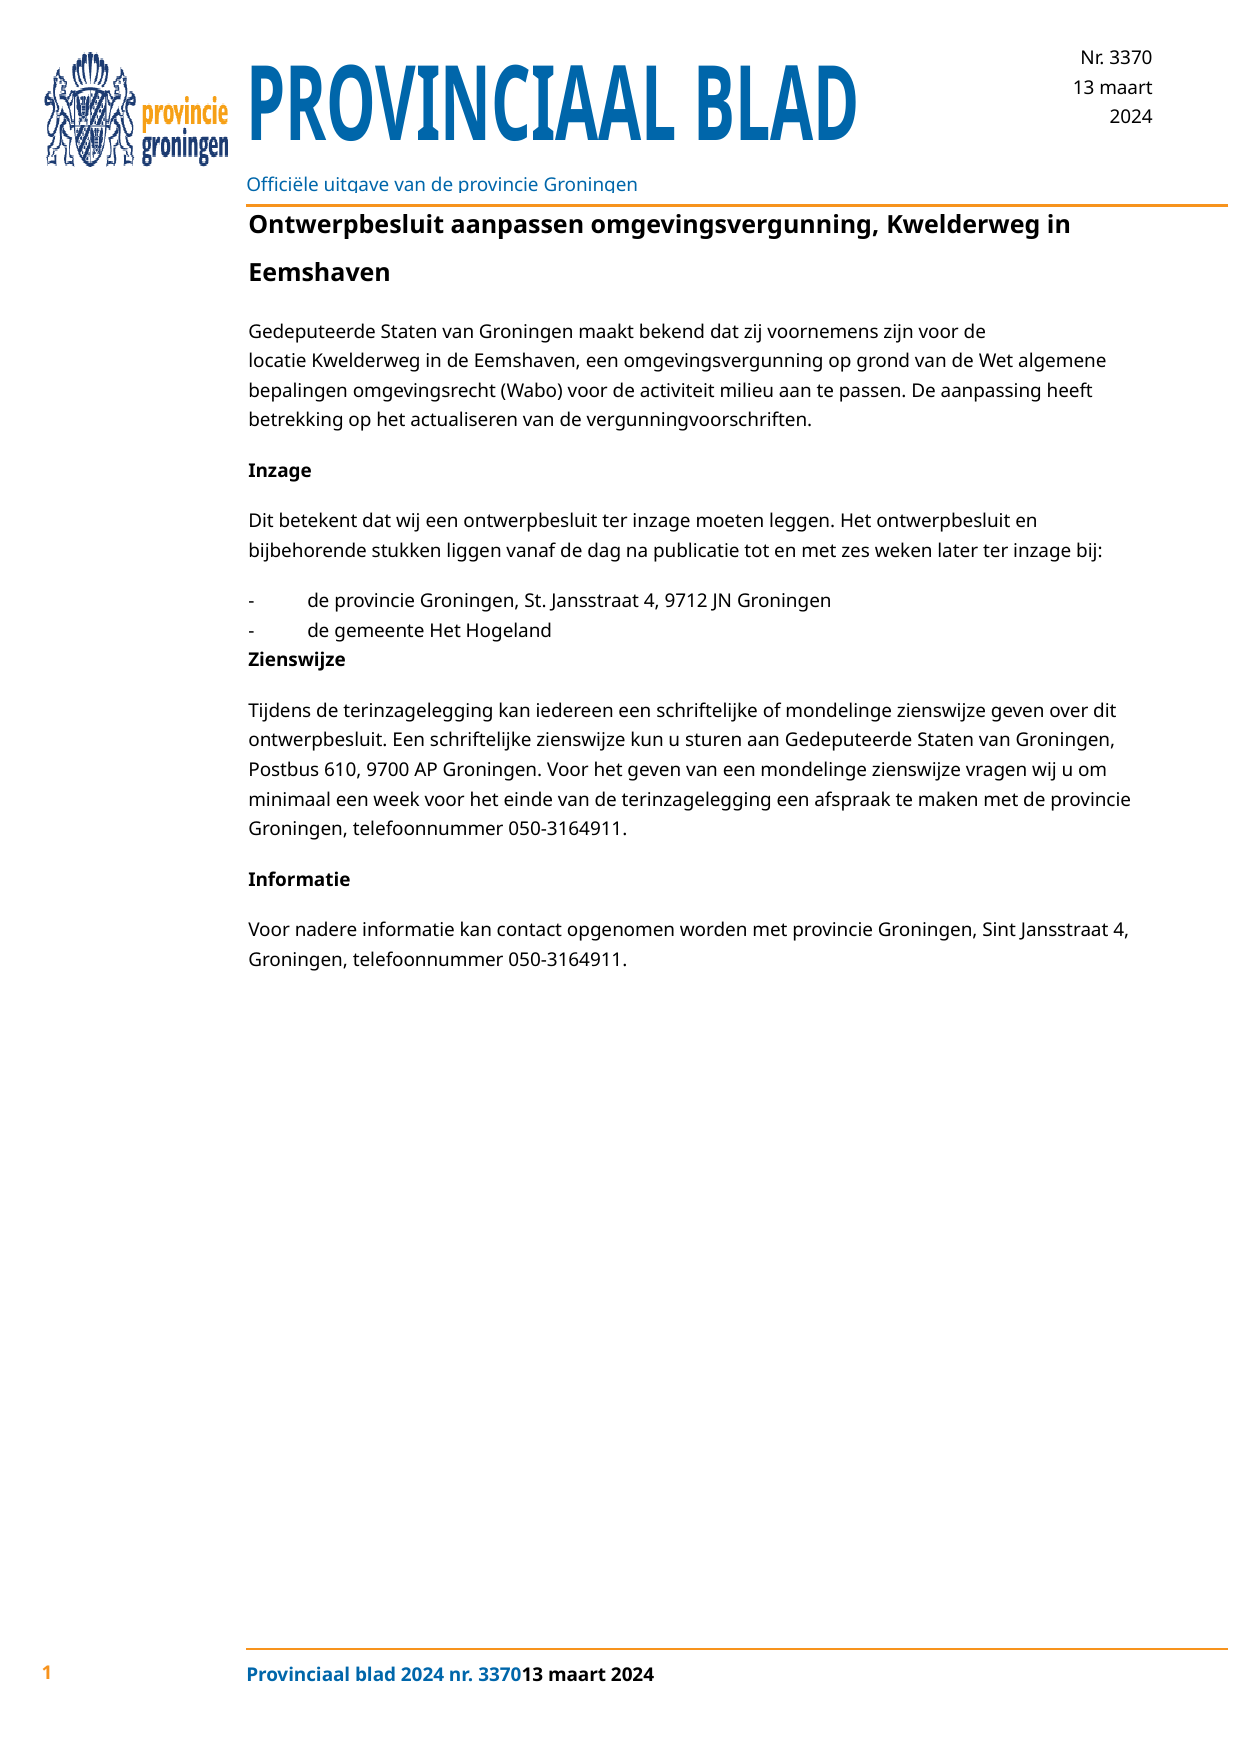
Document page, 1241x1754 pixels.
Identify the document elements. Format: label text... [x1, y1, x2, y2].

list de provincie Groningen, St. Jansstraat 4, 9712 JN Groningen [248, 587, 1152, 613]
text Ontwerpbesluit aanpassen omgevingsvergunning, Kwelderweg in Eemshaven [248, 207, 1152, 288]
list de gemeente Het Hogeland [248, 617, 1152, 643]
text Dit betekent dat wij een ontwerpbesluit ter inzage moeten leggen. Het ontwerpbesluit en bijbehorende stukken liggen vanaf de dag na publicatie tot en met zes weken later ter inzage bij: [248, 507, 1152, 563]
text Gedeputeerde Staten van Groningen maakt bekend dat zij voornemens zijn voor de locatie Kwelderweg in de Eemshaven, een omgevingsvergunning op grond van de Wet algemene bepalingen omgevingsrecht (Wabo) voor de activiteit milieu aan te passen. De aanpassing heeft betrekking op het actualiseren van de vergunningvoorschriften. [248, 318, 1152, 432]
text Informatie [248, 866, 1152, 892]
text Voor nadere informatie kan contact opgenomen worden met provincie Groningen, Sint Jansstraat 4, Groningen, telefoonnummer 050-3164911. [248, 916, 1152, 972]
text Zienswijze [248, 647, 1152, 672]
picture [41, 47, 231, 172]
text Tijdens de terinzagelegging kan iedereen een schriftelijke of mondelinge zienswijze geven over dit ontwerpbesluit. Een schriftelijke zienswijze kun u sturen aan Gedeputeerde Staten van Groningen, Postbus 610, 9700 AP Groningen. Voor het geven van een mondelinge zienswijze vragen wij u om minimaal een week voor het einde van de terinzagelegging een afspraak te maken met de provincie Groningen, telefoonnummer 050-3164911. [248, 697, 1152, 841]
text Inzage [248, 457, 1152, 483]
